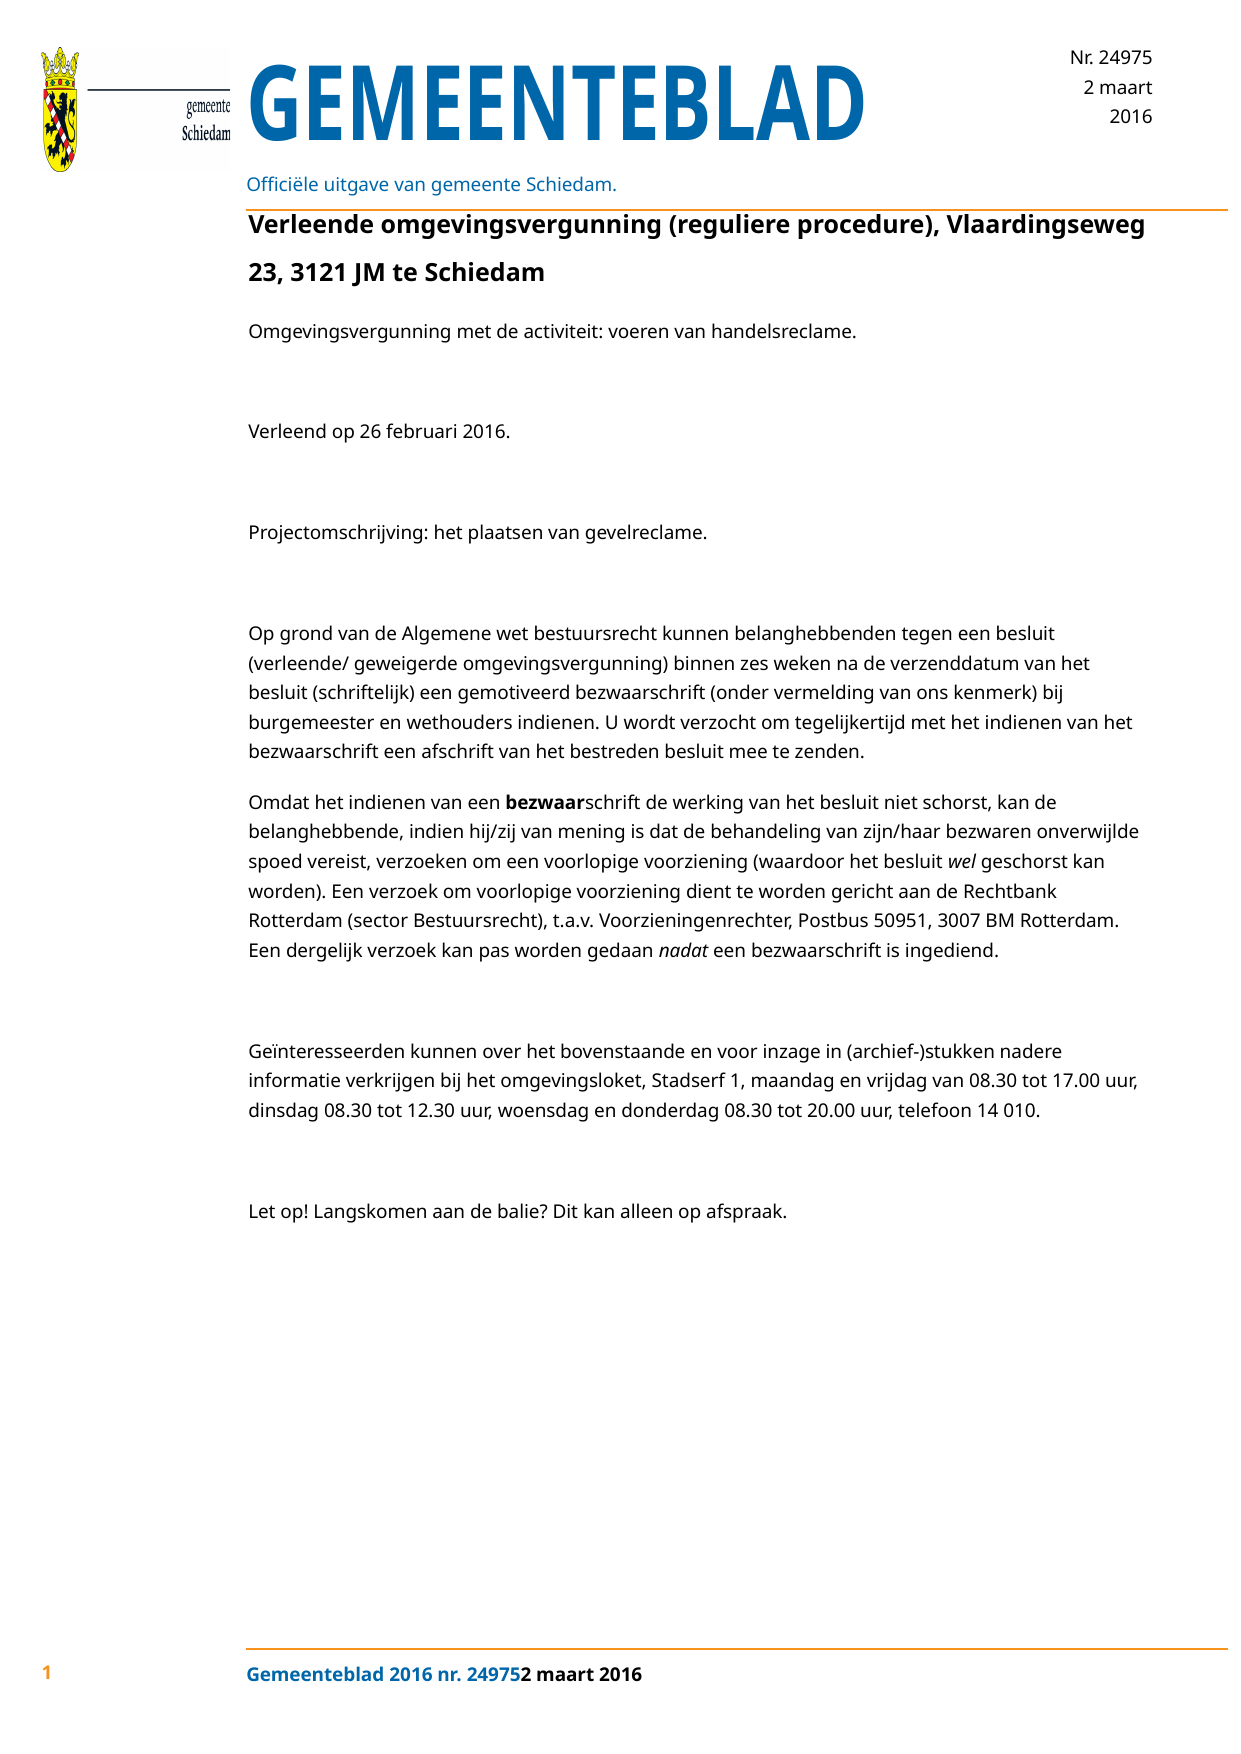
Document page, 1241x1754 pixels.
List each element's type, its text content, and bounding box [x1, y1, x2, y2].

text Verleende omgevingsvergunning (reguliere procedure), Vlaardingseweg 23, 3121 JM te Schiedam [248, 211, 1152, 288]
text Let op! Langskomen aan de balie? Dit kan alleen op afspraak. [248, 1198, 1152, 1224]
text Op grond van de Algemene wet bestuursrecht kunnen belanghebbenden tegen een besluit (verleende/ geweigerde omgevingsvergunning) binnen zes weken na de verzenddatum van het besluit (schriftelijk) een gemotiveerd bezwaarschrift (onder vermelding van ons kenmerk) bij burgemeester en wethouders indienen. U wordt verzocht om tegelijkertijd met het indienen van het bezwaarschrift een afschrift van het bestreden besluit mee te zenden. [248, 620, 1152, 764]
text Projectomschrijving: het plaatsen van gevelreclame. [248, 519, 1152, 545]
text Omgevingsvergunning met de activiteit: voeren van handelsreclame. [248, 318, 1152, 344]
text Omdat het indienen van een bezwaarschrift de werking van het besluit niet schorst, kan de belanghebbende, indien hij/zij van mening is dat de behandeling van zijn/haar bezwaren onverwijlde spoed vereist, verzoeken om een voorlopige voorziening (waardoor het besluit wel geschorst kan worden). Een verzoek om voorlopige voorziening dient te worden gericht aan de Rechtbank Rotterdam (sector Bestuursrecht), t.a.v. Voorzieningenrechter, Postbus 50951, 3007 BM Rotterdam. Een dergelijk verzoek kan pas worden gedaan nadat een bezwaarschrift is ingediend. [248, 789, 1152, 963]
picture [41, 47, 231, 172]
text Geïnteresseerden kunnen over het bovenstaande en voor inzage in (archief-)stukken nadere informatie verkrijgen bij het omgevingsloket, Stadserf 1, maandag en vrijdag van 08.30 tot 17.00 uur, dinsdag 08.30 tot 12.30 uur, woensdag en donderdag 08.30 tot 20.00 uur, telefoon 14 010. [248, 1038, 1152, 1123]
text Verleend op 26 februari 2016. [248, 419, 1152, 444]
